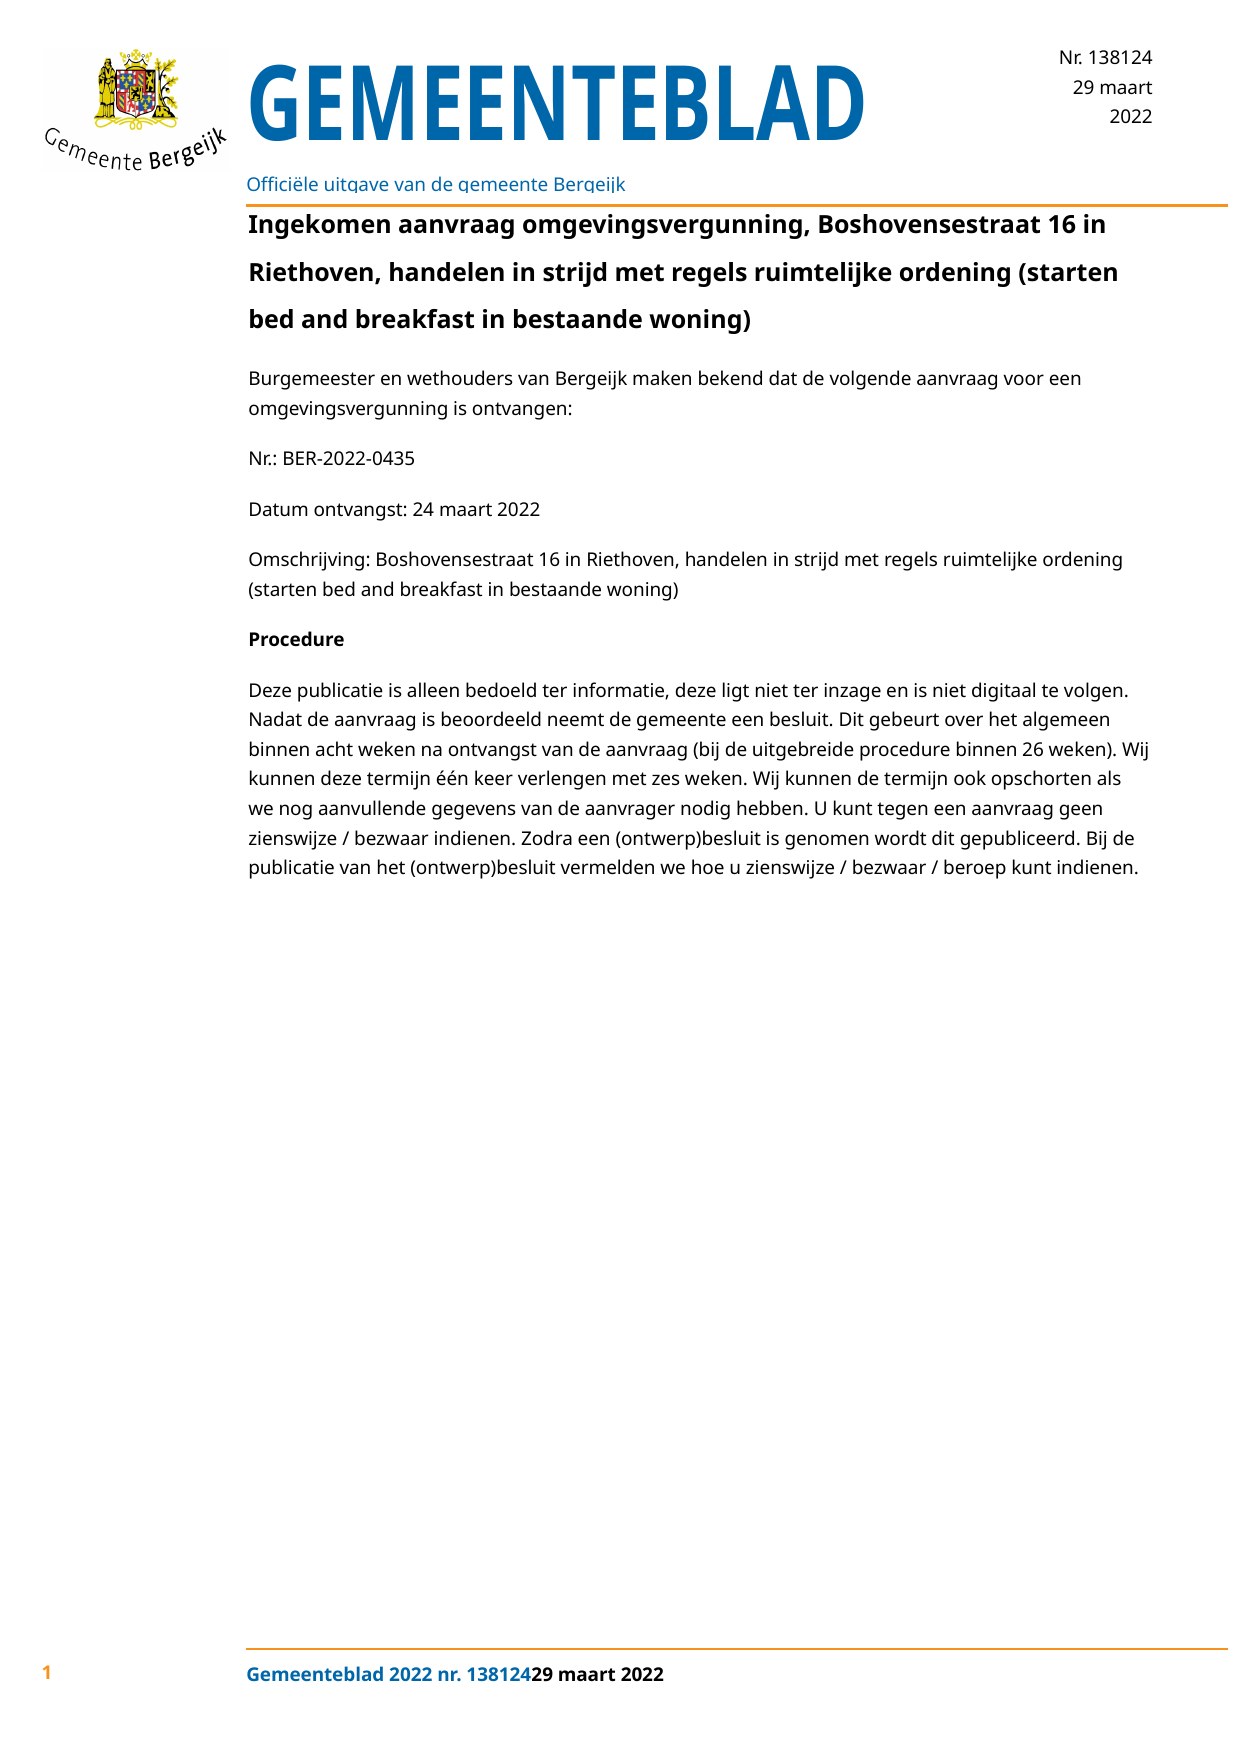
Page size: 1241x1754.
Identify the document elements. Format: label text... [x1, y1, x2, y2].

text Ingekomen aanvraag omgevingsvergunning, Boshovensestraat 16 in Riethoven, handelen in strijd met regels ruimtelijke ordening (starten bed and breakfast in bestaande woning) [248, 207, 1152, 336]
text Datum ontvangst: 24 maart 2022 [248, 496, 1152, 522]
text Procedure [248, 626, 1152, 652]
picture [41, 47, 231, 172]
text Burgemeester en wethouders van Bergeijk maken bekend dat de volgende aanvraag voor een omgevingsvergunning is ontvangen: [248, 366, 1152, 421]
text Omschrijving: Boshovensestraat 16 in Riethoven, handelen in strijd met regels ruimtelijke ordening (starten bed and breakfast in bestaande woning) [248, 546, 1152, 602]
text Nr.: BER-2022-0435 [248, 446, 1152, 471]
text Deze publicatie is alleen bedoeld ter informatie, deze ligt niet ter inzage en is niet digitaal te volgen. Nadat de aanvraag is beoordeeld neemt de gemeente een besluit. Dit gebeurt over het algemeen binnen acht weken na ontvangst van de aanvraag (bij de uitgebreide procedure binnen 26 weken). Wij kunnen deze termijn één keer verlengen met zes weken. Wij kunnen de termijn ook opschorten als we nog aanvullende gegevens van de aanvrager nodig hebben. U kunt tegen een aanvraag geen zienswijze / bezwaar indienen. Zodra een (ontwerp)besluit is genomen wordt dit gepubliceerd. Bij de publicatie van het (ontwerp)besluit vermelden we hoe u zienswijze / bezwaar / beroep kunt indienen. [248, 677, 1152, 880]
